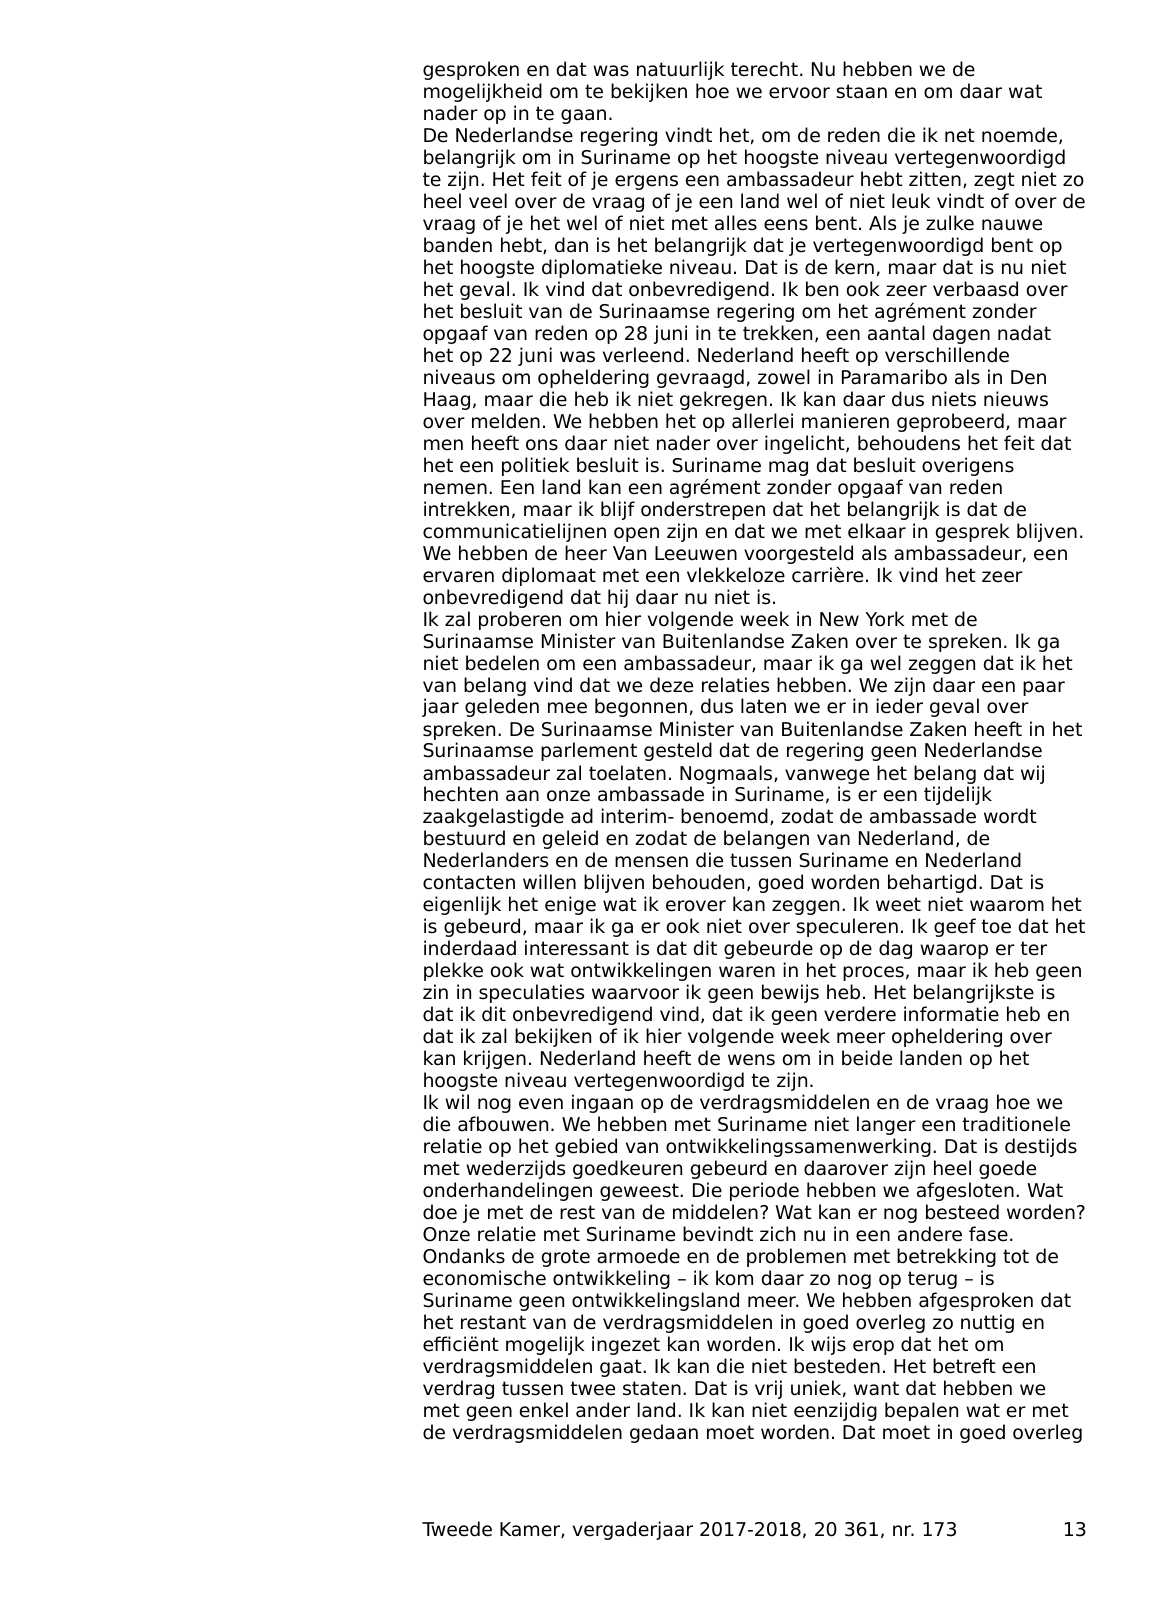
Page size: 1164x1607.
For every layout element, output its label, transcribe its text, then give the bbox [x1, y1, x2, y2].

text Ik wil nog even ingaan op de verdragsmiddelen en de vraag hoe we die afbouwen. We hebben met Suriname niet langer een traditionele relatie op het gebied van ontwikkelingssamenwerking. Dat is destijds met wederzijds goedkeuren gebeurd en daarover zijn heel goede onderhandelingen geweest. Die periode hebben we afgesloten. Wat doe je met de rest van de middelen? Wat kan er nog besteed worden? Onze relatie met Suriname bevindt zich nu in een andere fase. Ondanks de grote armoede en de problemen met betrekking tot de economische ontwikkeling – ik kom daar zo nog op terug – is Suriname geen ontwikkelingsland meer. We hebben afgesproken dat het restant van de verdragsmiddelen in goed overleg zo nuttig en efficiënt mogelijk ingezet kan worden. Ik wijs erop dat het om verdragsmiddelen gaat. Ik kan die niet besteden. Het betreft een verdrag tussen twee staten. Dat is vrij uniek, want dat hebben we met geen enkel ander land. Ik kan niet eenzijdig bepalen wat er met de verdragsmiddelen gedaan moet worden. Dat moet in goed overleg [422, 1092, 1087, 1444]
text gesproken en dat was natuurlijk terecht. Nu hebben we de mogelijkheid om te bekijken hoe we ervoor staan en om daar wat nader op in te gaan. [422, 59, 1087, 125]
text De Nederlandse regering vindt het, om de reden die ik net noemde, belangrijk om in Suriname op het hoogste niveau vertegenwoordigd te zijn. Het feit of je ergens een ambassadeur hebt zitten, zegt niet zo heel veel over de vraag of je een land wel of niet leuk vindt of over de vraag of je het wel of niet met alles eens bent. Als je zulke nauwe banden hebt, dan is het belangrijk dat je vertegenwoordigd bent op het hoogste diplomatieke niveau. Dat is de kern, maar dat is nu niet het geval. Ik vind dat onbevredigend. Ik ben ook zeer verbaasd over het besluit van de Surinaamse regering om het agrément zonder opgaaf van reden op 28 juni in te trekken, een aantal dagen nadat het op 22 juni was verleend. Nederland heeft op verschillende niveaus om opheldering gevraagd, zowel in Paramaribo als in Den Haag, maar die heb ik niet gekregen. Ik kan daar dus niets nieuws over melden. We hebben het op allerlei manieren geprobeerd, maar men heeft ons daar niet nader over ingelicht, behoudens het feit dat het een politiek besluit is. Suriname mag dat besluit overigens nemen. Een land kan een agrément zonder opgaaf van reden intrekken, maar ik blijf onderstrepen dat het belangrijk is dat de communicatielijnen open zijn en dat we met elkaar in gesprek blijven. We hebben de heer Van Leeuwen voorgesteld als ambassadeur, een ervaren diplomaat met een vlekkeloze carrière. Ik vind het zeer onbevredigend dat hij daar nu niet is. [422, 125, 1087, 608]
text Ik zal proberen om hier volgende week in New York met de Surinaamse Minister van Buitenlandse Zaken over te spreken. Ik ga niet bedelen om een ambassadeur, maar ik ga wel zeggen dat ik het van belang vind dat we deze relaties hebben. We zijn daar een paar jaar geleden mee begonnen, dus laten we er in ieder geval over spreken. De Surinaamse Minister van Buitenlandse Zaken heeft in het Surinaamse parlement gesteld dat de regering geen Nederlandse ambassadeur zal toelaten. Nogmaals, vanwege het belang dat wij hechten aan onze ambassade in Suriname, is er een tijdelijk zaakgelastigde ad interim- benoemd, zodat de ambassade wordt bestuurd en geleid en zodat de belangen van Nederland, de Nederlanders en de mensen die tussen Suriname en Nederland contacten willen blijven behouden, goed worden behartigd. Dat is eigenlijk het enige wat ik erover kan zeggen. Ik weet niet waarom het is gebeurd, maar ik ga er ook niet over speculeren. Ik geef toe dat het inderdaad interessant is dat dit gebeurde op de dag waarop er ter plekke ook wat ontwikkelingen waren in het proces, maar ik heb geen zin in speculaties waarvoor ik geen bewijs heb. Het belangrijkste is dat ik dit onbevredigend vind, dat ik geen verdere informatie heb en dat ik zal bekijken of ik hier volgende week meer opheldering over kan krijgen. Nederland heeft de wens om in beide landen op het hoogste niveau vertegenwoordigd te zijn. [422, 608, 1087, 1092]
